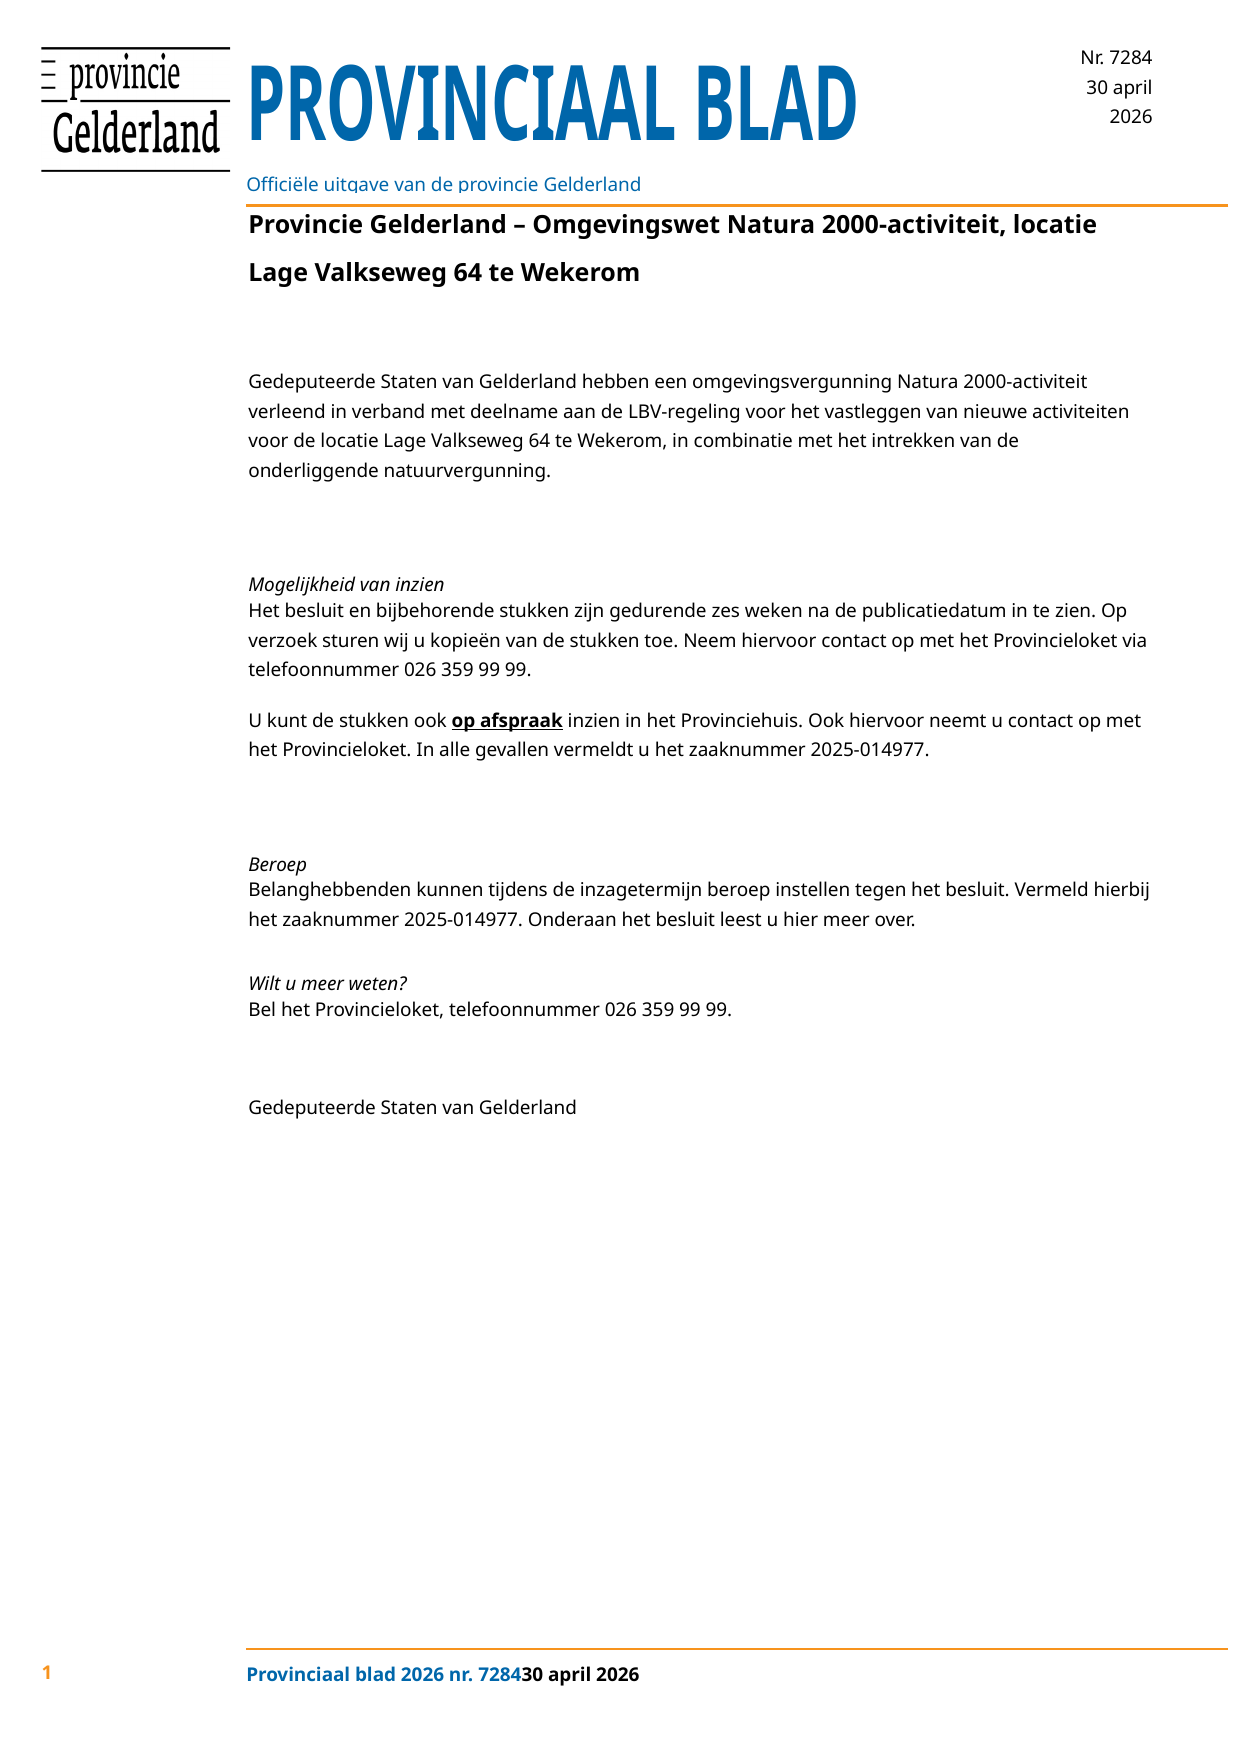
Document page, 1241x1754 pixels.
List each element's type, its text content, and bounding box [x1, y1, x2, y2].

text Gedeputeerde Staten van Gelderland hebben een omgevingsvergunning Natura 2000-activiteit verleend in verband met deelname aan de LBV-regeling voor het vastleggen van nieuwe activiteiten voor de locatie Lage Valkseweg 64 te Wekerom, in combinatie met het intrekken van de onderliggende natuurvergunning. [248, 368, 1152, 483]
text Het besluit en bijbehorende stukken zijn gedurende zes weken na de publicatiedatum in te zien. Op verzoek sturen wij u kopieën van de stukken toe. Neem hiervoor contact op met het Provincieloket via telefoonnummer 026 359 99 99. [248, 597, 1152, 682]
text Provincie Gelderland – Omgevingswet Natura 2000-activiteit, locatie Lage Valkseweg 64 te Wekerom [248, 207, 1152, 288]
text Wilt u meer weten? [248, 970, 1152, 996]
text U kunt de stukken ook op afspraak inzien in het Provinciehuis. Ook hiervoor neemt u contact op met het Provincieloket. In alle gevallen vermeldt u het zaaknummer 2025-014977. [248, 707, 1152, 762]
text Bel het Provincieloket, telefoonnummer 026 359 99 99. [248, 996, 1152, 1021]
text Mogelijkheid van inzien [248, 571, 1152, 597]
picture [41, 47, 231, 172]
text Belanghebbenden kunnen tijdens de inzagetermijn beroep instellen tegen het besluit. Vermeld hierbij het zaaknummer 2025-014977. Onderaan het besluit leest u hier meer over. [248, 876, 1152, 932]
text Gedeputeerde Staten van Gelderland [248, 1094, 1152, 1120]
text Beroep [248, 851, 1152, 876]
